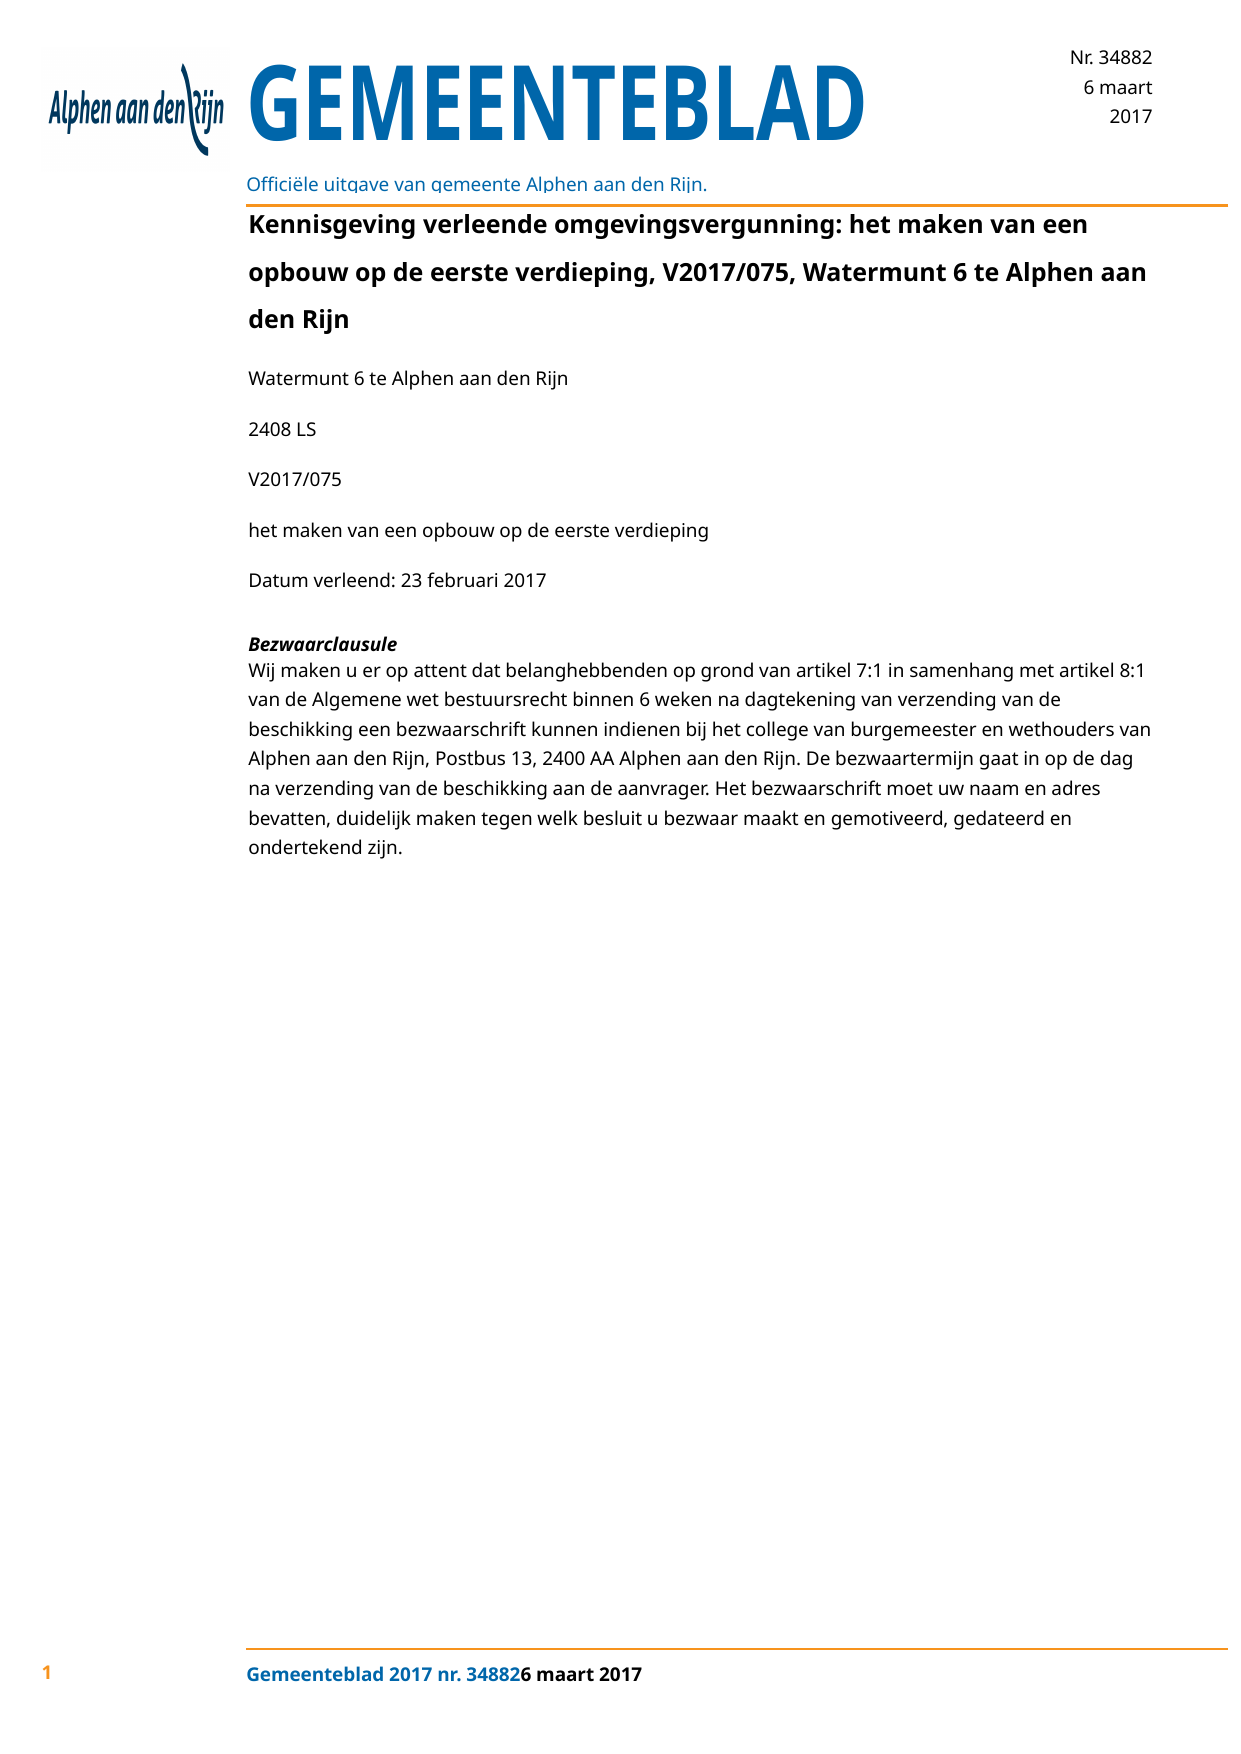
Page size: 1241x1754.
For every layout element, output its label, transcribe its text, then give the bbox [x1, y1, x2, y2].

text Wij maken u er op attent dat belanghebbenden op grond van artikel 7:1 in samenhang met artikel 8:1 van de Algemene wet bestuursrecht binnen 6 weken na dagtekening van verzending van de beschikking een bezwaarschrift kunnen indienen bij het college van burgemeester en wethouders van Alphen aan den Rijn, Postbus 13, 2400 AA Alphen aan den Rijn. De bezwaartermijn gaat in op de dag na verzending van de beschikking aan de aanvrager. Het bezwaarschrift moet uw naam en adres bevatten, duidelijk maken tegen welk besluit u bezwaar maakt en gemotiveerd, gedateerd en ondertekend zijn. [248, 657, 1152, 860]
text 2408 LS [248, 416, 1152, 442]
text het maken van een opbouw op de eerste verdieping [248, 517, 1152, 542]
text Bezwaarclausule [248, 631, 1152, 657]
text V2017/075 [248, 466, 1152, 492]
picture [41, 47, 231, 172]
text Datum verleend: 23 februari 2017 [248, 567, 1152, 593]
text Watermunt 6 te Alphen aan den Rijn [248, 366, 1152, 391]
text Kennisgeving verleende omgevingsvergunning: het maken van een opbouw op de eerste verdieping, V2017/075, Watermunt 6 te Alphen aan den Rijn [248, 207, 1152, 336]
